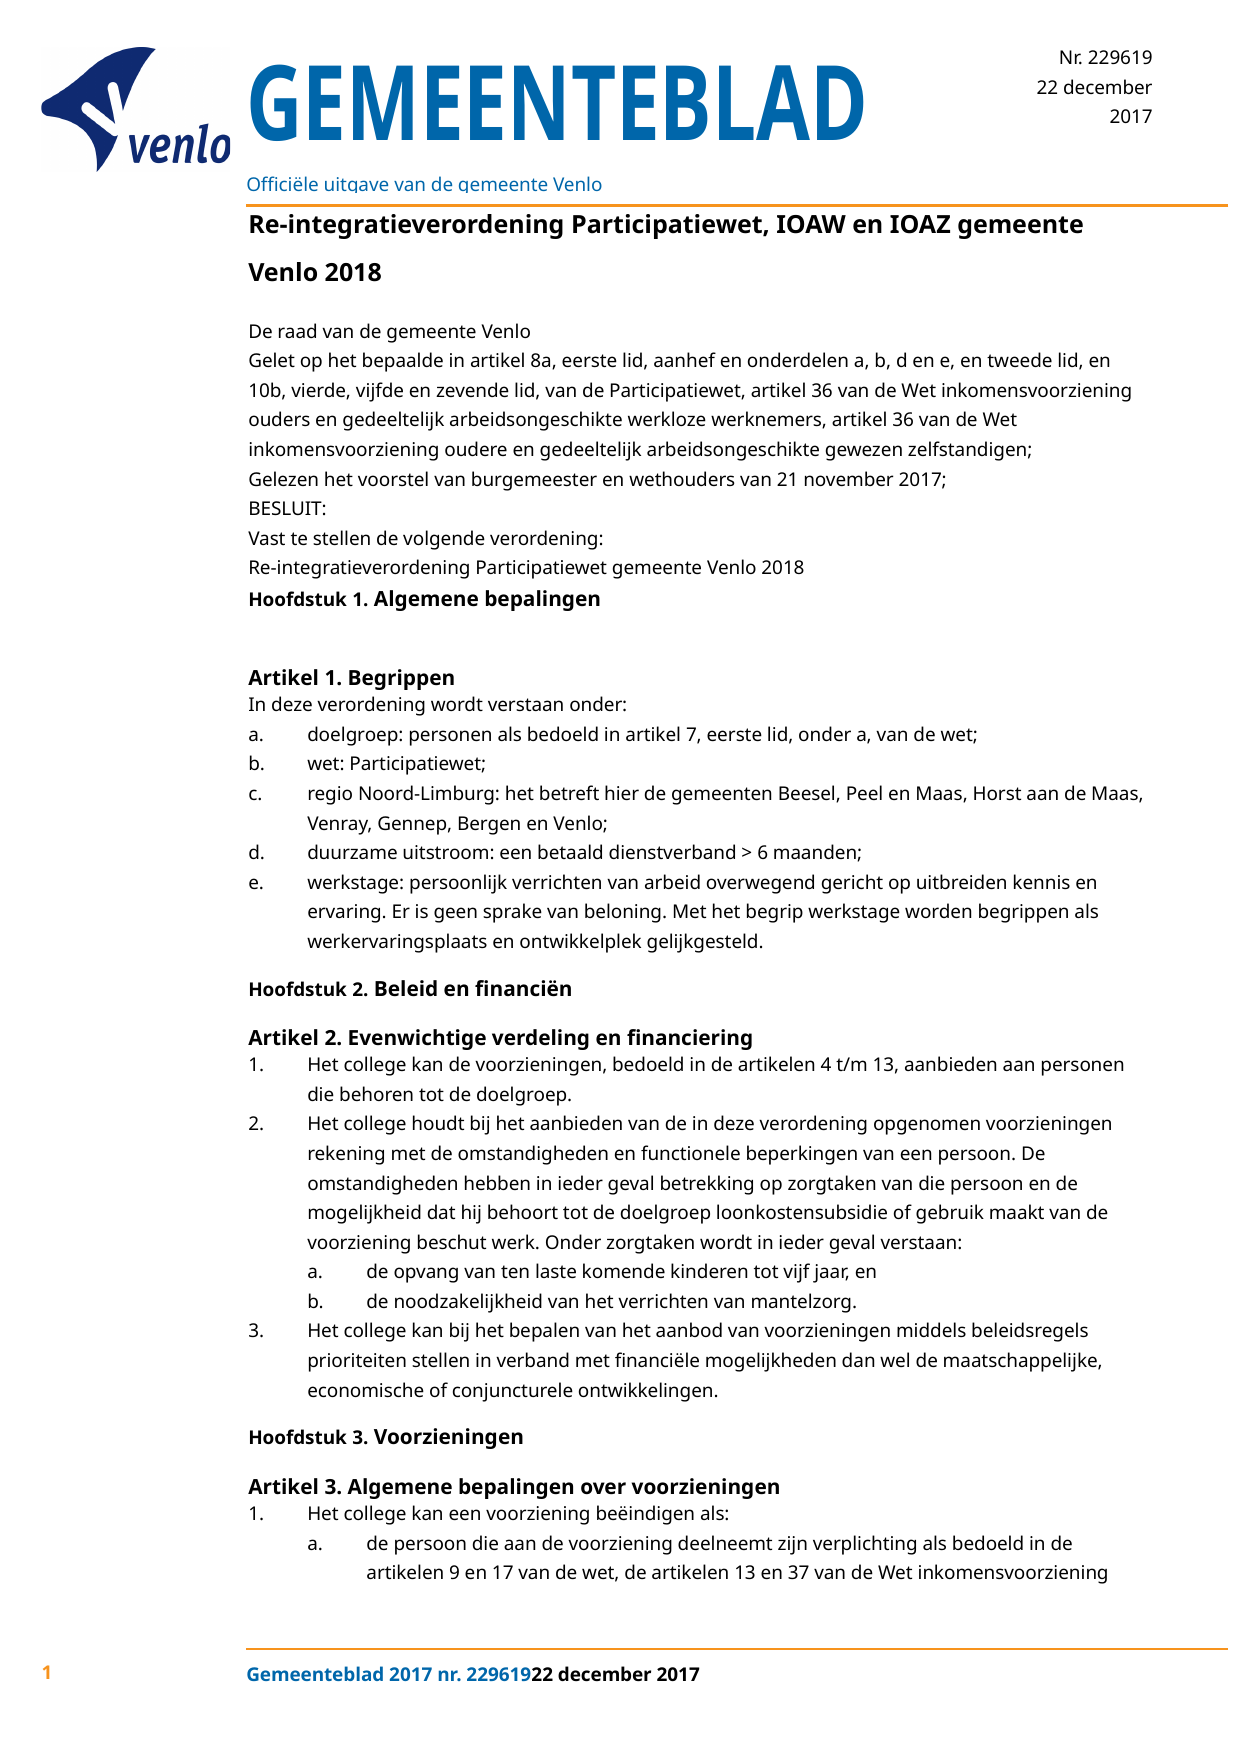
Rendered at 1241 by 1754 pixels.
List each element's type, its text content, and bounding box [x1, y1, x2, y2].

text Hoofdstuk 2. Beleid en financiën [248, 974, 1152, 1002]
text De raad van de gemeente Venlo [248, 318, 1152, 344]
text Hoofdstuk 3. Voorzieningen [248, 1422, 1152, 1451]
text Vast te stellen de volgende verordening: [248, 525, 1152, 551]
picture [41, 47, 231, 172]
list de noodzakelijkheid van het verrichten van mantelzorg. [307, 1288, 1152, 1314]
text Hoofdstuk 1. Algemene bepalingen [248, 584, 1152, 613]
list werkstage: persoonlijk verrichten van arbeid overwegend gericht op uitbreiden kennis en ervaring. Er is geen sprake van beloning. Met het begrip werkstage worden begrippen als werkervaringsplaats en ontwikkelplek gelijkgesteld. [248, 869, 1152, 954]
list wet: Participatiewet; [248, 751, 1152, 776]
list Het college kan bij het bepalen van het aanbod van voorzieningen middels beleidsregels prioriteiten stellen in verband met financiële mogelijkheden dan wel de maatschappelijke, economische of conjuncturele ontwikkelingen. [248, 1318, 1152, 1403]
text Artikel 2. Evenwichtige verdeling en financiering [248, 1023, 1152, 1051]
list duurzame uitstroom: een betaald dienstverband > 6 maanden; [248, 839, 1152, 865]
text Gelet op het bepaalde in artikel 8a, eerste lid, aanhef en onderdelen a, b, d en e, en tweede lid, en 10b, vierde, vijfde en zevende lid, van de Participatiewet, artikel 36 van de Wet inkomensvoorziening ouders en gedeeltelijk arbeidsongeschikte werkloze werknemers, artikel 36 van de Wet inkomensvoorziening oudere en gedeeltelijk arbeidsongeschikte gewezen zelfstandigen; [248, 347, 1152, 462]
text BESLUIT: [248, 495, 1152, 521]
list de opvang van ten laste komende kinderen tot vijf jaar, en [307, 1258, 1152, 1284]
text In deze verordening wordt verstaan onder: [248, 691, 1152, 717]
text Re-integratieverordening Participatiewet, IOAW en IOAZ gemeente Venlo 2018 [248, 207, 1152, 288]
list de persoon die aan de voorziening deelneemt zijn verplichting als bedoeld in de artikelen 9 en 17 van de wet, de artikelen 13 en 37 van de Wet inkomensvoorziening [307, 1530, 1152, 1585]
text Re-integratieverordening Participatiewet gemeente Venlo 2018 [248, 554, 1152, 580]
list doelgroep: personen als bedoeld in artikel 7, eerste lid, onder a, van de wet; [248, 721, 1152, 747]
list Het college kan de voorzieningen, bedoeld in de artikelen 4 t/m 13, aanbieden aan personen die behoren tot de doelgroep. [248, 1051, 1152, 1107]
text Gelezen het voorstel van burgemeester en wethouders van 21 november 2017; [248, 466, 1152, 492]
list Het college kan een voorziening beëindigen als: [248, 1500, 1152, 1526]
list Het college houdt bij het aanbieden van de in deze verordening opgenomen voorzieningen rekening met de omstandigheden en functionele beperkingen van een persoon. De omstandigheden hebben in ieder geval betrekking op zorgtaken van die persoon en de mogelijkheid dat hij behoort tot de doelgroep loonkostensubsidie of gebruik maakt van de voorziening beschut werk. Onder zorgtaken wordt in ieder geval verstaan: [248, 1111, 1152, 1255]
text Artikel 3. Algemene bepalingen over voorzieningen [248, 1472, 1152, 1500]
text Artikel 1. Begrippen [248, 663, 1152, 691]
list regio Noord-Limburg: het betreft hier de gemeenten Beesel, Peel en Maas, Horst aan de Maas, Venray, Gennep, Bergen en Venlo; [248, 780, 1152, 836]
